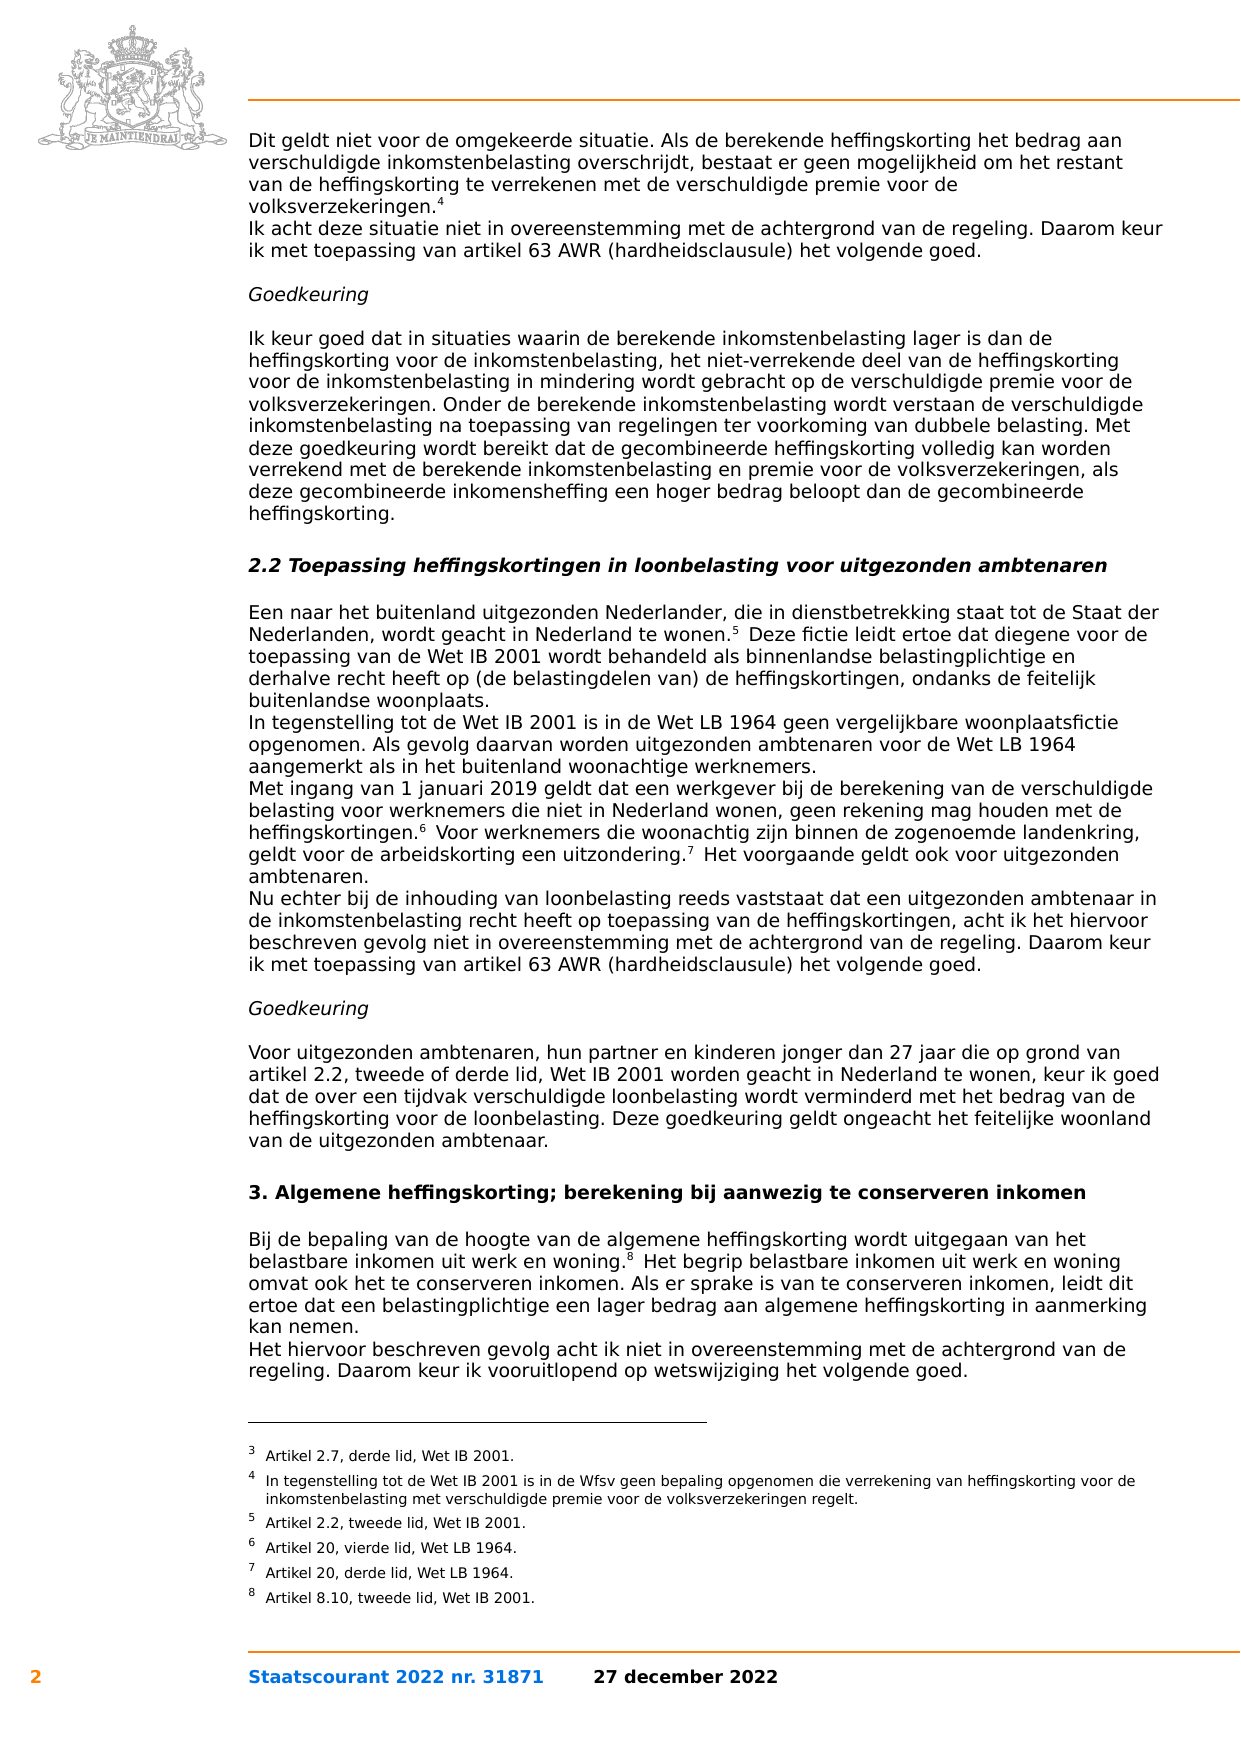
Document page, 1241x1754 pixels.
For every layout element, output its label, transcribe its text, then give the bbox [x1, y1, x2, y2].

subtitle 2.2 Toepassing heffingskortingen in loonbelasting voor uitgezonden ambtenaren [248, 555, 1163, 577]
text Artikel 20, vierde lid, Wet LB 1964. [248, 1536, 1163, 1558]
text Artikel 2.7, derde lid, Wet IB 2001. [248, 1444, 1163, 1466]
text Dit geldt niet voor de omgekeerde situatie. Als de berekende heffingskorting het bedrag aan verschuldigde inkomstenbelasting overschrijdt, bestaat er geen mogelijkheid om het restant van de heffingskorting te verrekenen met de verschuldigde premie voor de volksverzekeringen. [248, 130, 1163, 218]
subtitle Goedkeuring [248, 284, 1163, 306]
text Artikel 20, derde lid, Wet LB 1964. [248, 1561, 1163, 1583]
text Bij de bepaling van de hoogte van de algemene heffingskorting wordt uitgegaan van het belastbare inkomen uit werk en woning. Het begrip belastbare inkomen uit werk en woning omvat ook het te conserveren inkomen. Als er sprake is van te conserveren inkomen, leidt dit ertoe dat een belastingplichtige een lager bedrag aan algemene heffingskorting in aanmerking kan nemen. [248, 1228, 1163, 1338]
text Ik keur goed dat in situaties waarin de berekende inkomstenbelasting lager is dan de heffingskorting voor de inkomstenbelasting, het niet-verrekende deel van de heffingskorting voor de inkomstenbelasting in mindering wordt gebracht op de verschuldigde premie voor de volksverzekeringen. Onder de berekende inkomstenbelasting wordt verstaan de verschuldigde inkomstenbelasting na toepassing van regelingen ter voorkoming van dubbele belasting. Met deze goedkeuring wordt bereikt dat de gecombineerde heffingskorting volledig kan worden verrekend met de berekende inkomstenbelasting en premie voor de volksverzekeringen, als deze gecombineerde inkomensheffing een hoger bedrag beloopt dan de gecombineerde heffingskorting. [248, 327, 1163, 525]
subtitle 3. Algemene heffingskorting; berekening bij aanwezig te conserveren inkomen [248, 1182, 1163, 1203]
text Een naar het buitenland uitgezonden Nederlander, die in dienstbetrekking staat tot de Staat der Nederlanden, wordt geacht in Nederland te wonen. Deze fictie leidt ertoe dat diegene voor de toepassing van de Wet IB 2001 wordt behandeld als binnenlandse belastingplichtige en derhalve recht heeft op (de belastingdelen van) de heffingskortingen, ondanks de feitelijk buitenlandse woonplaats. [248, 602, 1163, 712]
text Artikel 8.10, tweede lid, Wet IB 2001. [248, 1586, 1163, 1608]
text Artikel 2.2, tweede lid, Wet IB 2001. [248, 1511, 1163, 1533]
text Het hiervoor beschreven gevolg acht ik niet in overeenstemming met de achtergrond van de regeling. Daarom keur ik vooruitlopend op wetswijziging het volgende goed. [248, 1338, 1163, 1382]
text Met ingang van 1 januari 2019 geldt dat een werkgever bij de berekening van de verschuldigde belasting voor werknemers die niet in Nederland wonen, geen rekening mag houden met de heffingskortingen. Voor werknemers die woonachtig zijn binnen de zogenoemde landenkring, geldt voor de arbeidskorting een uitzondering. Het voorgaande geldt ook voor uitgezonden ambtenaren. [248, 778, 1163, 888]
text Nu echter bij de inhouding van loonbelasting reeds vaststaat dat een uitgezonden ambtenaar in de inkomstenbelasting recht heeft op toepassing van de heffingskortingen, acht ik het hiervoor beschreven gevolg niet in overeenstemming met de achtergrond van de regeling. Daarom keur ik met toepassing van artikel 63 AWR (hardheidsclausule) het volgende goed. [248, 888, 1163, 976]
text In tegenstelling tot de Wet IB 2001 is in de Wet LB 1964 geen vergelijkbare woonplaatsfictie opgenomen. Als gevolg daarvan worden uitgezonden ambtenaren voor de Wet LB 1964 aangemerkt als in het buitenland woonachtige werknemers. [248, 712, 1163, 778]
text In tegenstelling tot de Wet IB 2001 is in de Wfsv geen bepaling opgenomen die verrekening van heffingskorting voor de inkomstenbelasting met verschuldigde premie voor de volksverzekeringen regelt. [248, 1469, 1163, 1508]
subtitle Goedkeuring [248, 998, 1163, 1020]
text Voor uitgezonden ambtenaren, hun partner en kinderen jonger dan 27 jaar die op grond van artikel 2.2, tweede of derde lid, Wet IB 2001 worden geacht in Nederland te wonen, keur ik goed dat de over een tijdvak verschuldigde loonbelasting wordt verminderd met het bedrag van de heffingskorting voor de loonbelasting. Deze goedkeuring geldt ongeacht het feitelijke woonland van de uitgezonden ambtenaar. [248, 1042, 1163, 1152]
picture [38, 25, 227, 150]
text Ik acht deze situatie niet in overeenstemming met de achtergrond van de regeling. Daarom keur ik met toepassing van artikel 63 AWR (hardheidsclausule) het volgende goed. [248, 218, 1163, 262]
